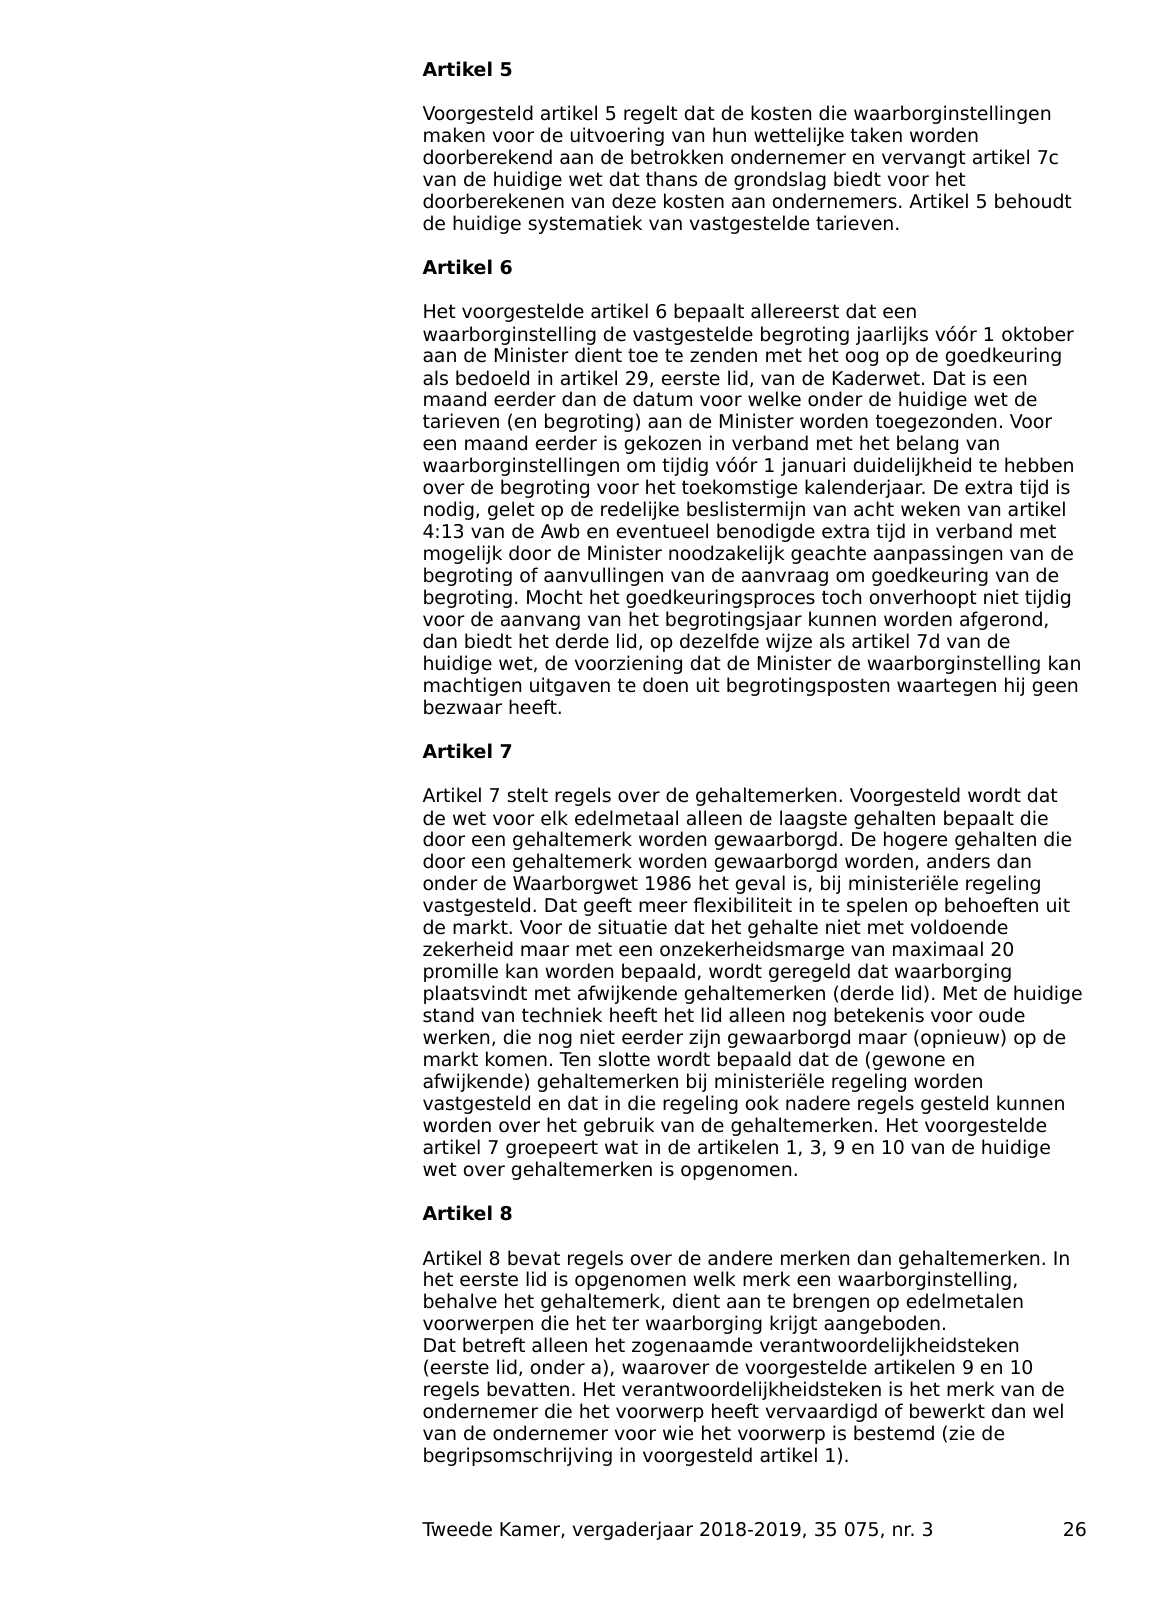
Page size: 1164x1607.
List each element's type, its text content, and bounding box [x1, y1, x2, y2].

text Dat betreft alleen het zogenaamde verantwoordelijkheidsteken (eerste lid, onder a), waarover de voorgestelde artikelen 9 en 10 regels bevatten. Het verantwoordelijkheidsteken is het merk van de ondernemer die het voorwerp heeft vervaardigd of bewerkt dan wel van de ondernemer voor wie het voorwerp is bestemd (zie de begripsomschrijving in voorgesteld artikel 1). [422, 1335, 1087, 1467]
text Voorgesteld artikel 5 regelt dat de kosten die waarborginstellingen maken voor de uitvoering van hun wettelijke taken worden doorberekend aan de betrokken ondernemer en vervangt artikel 7c van de huidige wet dat thans de grondslag biedt voor het doorberekenen van deze kosten aan ondernemers. Artikel 5 behoudt de huidige systematiek van vastgestelde tarieven. [422, 103, 1087, 235]
text Artikel 8 bevat regels over de andere merken dan gehaltemerken. In het eerste lid is opgenomen welk merk een waarborginstelling, behalve het gehaltemerk, dient aan te brengen op edelmetalen voorwerpen die het ter waarborging krijgt aangeboden. [422, 1247, 1087, 1335]
text Het voorgestelde artikel 6 bepaalt allereerst dat een waarborginstelling de vastgestelde begroting jaarlijks vóór 1 oktober aan de Minister dient toe te zenden met het oog op de goedkeuring als bedoeld in artikel 29, eerste lid, van de Kaderwet. Dat is een maand eerder dan de datum voor welke onder de huidige wet de tarieven (en begroting) aan de Minister worden toegezonden. Voor een maand eerder is gekozen in verband met het belang van waarborginstellingen om tijdig vóór 1 januari duidelijkheid te hebben over de begroting voor het toekomstige kalenderjaar. De extra tijd is nodig, gelet op de redelijke beslistermijn van acht weken van artikel 4:13 van de Awb en eventueel benodigde extra tijd in verband met mogelijk door de Minister noodzakelijk geachte aanpassingen van de begroting of aanvullingen van de aanvraag om goedkeuring van de begroting. Mocht het goedkeuringsproces toch onverhoopt niet tijdig voor de aanvang van het begrotingsjaar kunnen worden afgerond, dan biedt het derde lid, op dezelfde wijze als artikel 7d van de huidige wet, de voorziening dat de Minister de waarborginstelling kan machtigen uitgaven te doen uit begrotingsposten waartegen hij geen bezwaar heeft. [422, 301, 1087, 719]
subtitle Artikel 6 [422, 257, 1087, 279]
subtitle Artikel 8 [422, 1203, 1087, 1225]
subtitle Artikel 7 [422, 741, 1087, 763]
subtitle Artikel 5 [422, 59, 1087, 81]
text Artikel 7 stelt regels over de gehaltemerken. Voorgesteld wordt dat de wet voor elk edelmetaal alleen de laagste gehalten bepaalt die door een gehaltemerk worden gewaarborgd. De hogere gehalten die door een gehaltemerk worden gewaarborgd worden, anders dan onder de Waarborgwet 1986 het geval is, bij ministeriële regeling vastgesteld. Dat geeft meer flexibiliteit in te spelen op behoeften uit de markt. Voor de situatie dat het gehalte niet met voldoende zekerheid maar met een onzekerheidsmarge van maximaal 20 promille kan worden bepaald, wordt geregeld dat waarborging plaatsvindt met afwijkende gehaltemerken (derde lid). Met de huidige stand van techniek heeft het lid alleen nog betekenis voor oude werken, die nog niet eerder zijn gewaarborgd maar (opnieuw) op de markt komen. Ten slotte wordt bepaald dat de (gewone en afwijkende) gehaltemerken bij ministeriële regeling worden vastgesteld en dat in die regeling ook nadere regels gesteld kunnen worden over het gebruik van de gehaltemerken. Het voorgestelde artikel 7 groepeert wat in de artikelen 1, 3, 9 en 10 van de huidige wet over gehaltemerken is opgenomen. [422, 785, 1087, 1181]
